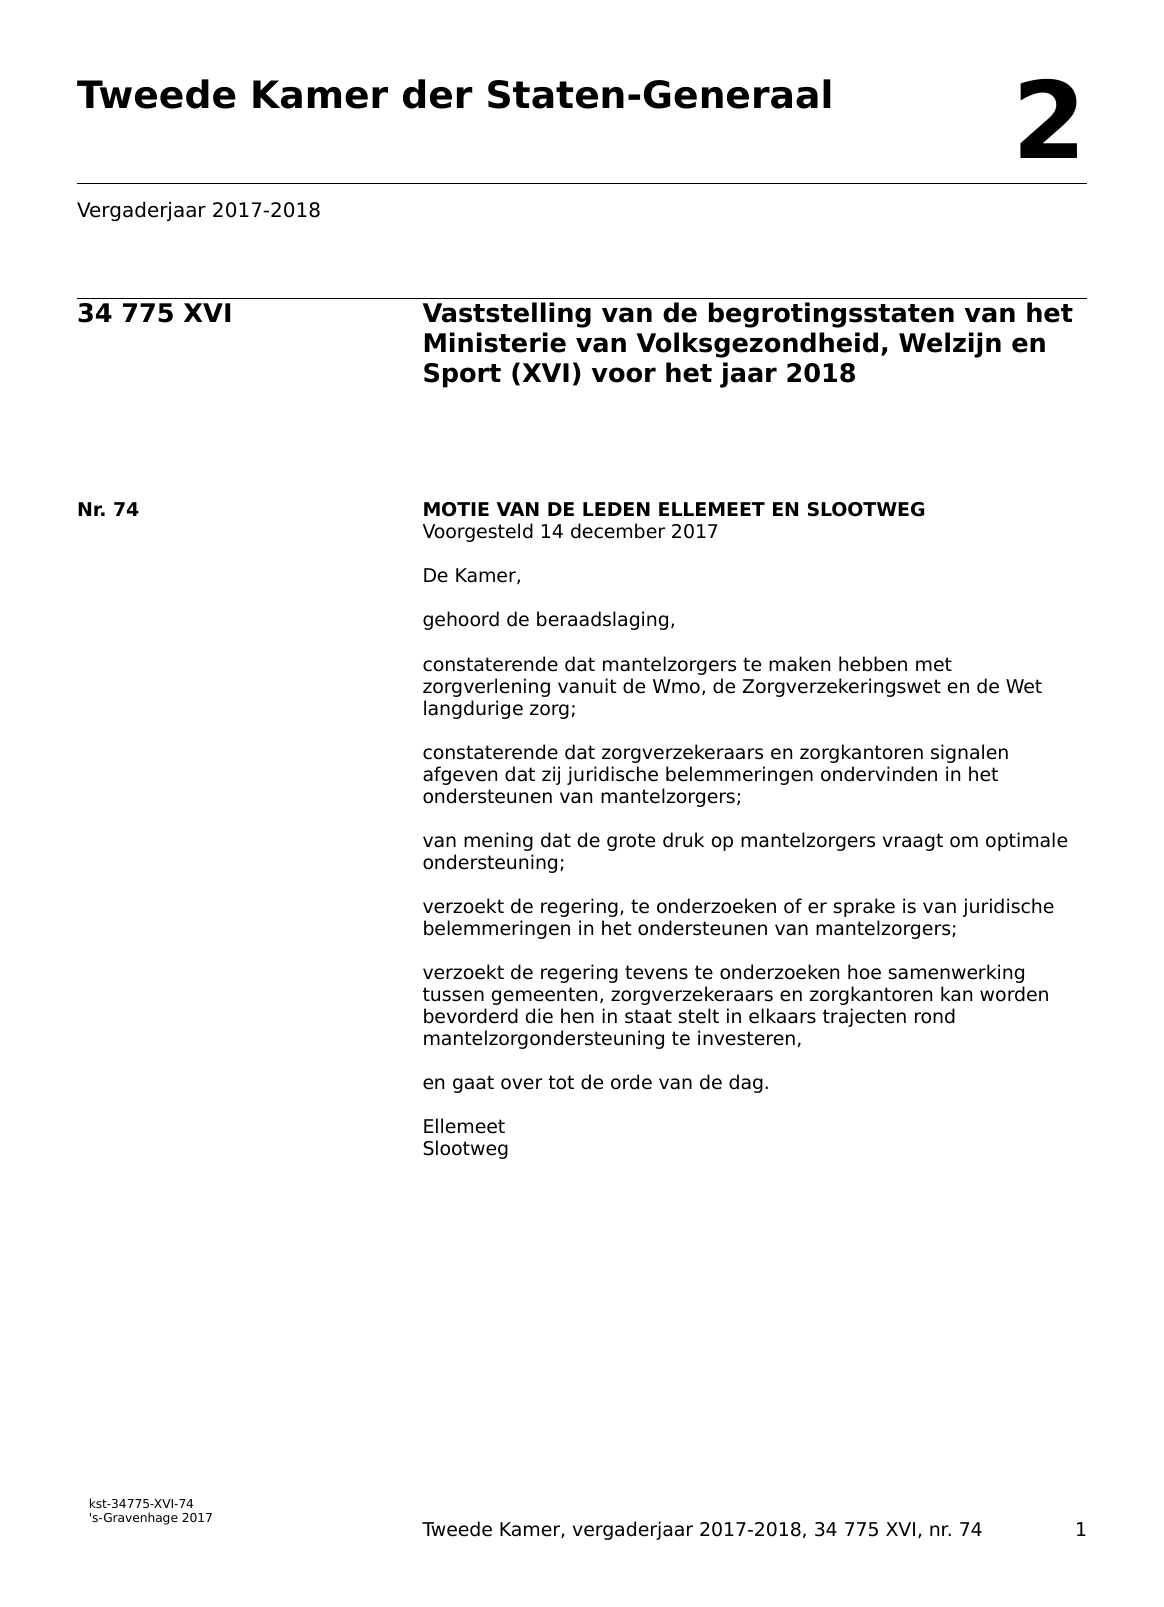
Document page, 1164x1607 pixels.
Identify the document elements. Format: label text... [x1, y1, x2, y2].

text en gaat over tot de orde van de dag. [422, 1072, 1087, 1094]
table_header 2 [886, 59, 1087, 183]
text Voorgesteld 14 december 2017 [422, 521, 1087, 543]
subtitle 34 775 XVI Vaststelling van de begrotingsstaten van het Ministerie van Volksgezondheid, Welzijn en Sport (XVI) voor het jaar 2018 [77, 299, 1087, 388]
text constaterende dat zorgverzekeraars en zorgkantoren signalen afgeven dat zij juridische belemmeringen ondervinden in het ondersteunen van mantelzorgers; [422, 742, 1087, 808]
text Ellemeet [422, 1116, 1087, 1138]
text 's-Gravenhage 2017 [88, 1511, 323, 1525]
table_cell Vergaderjaar 2017-2018 [77, 184, 1087, 298]
text kst-34775-XVI-74 [88, 1497, 323, 1511]
text verzoekt de regering, te onderzoeken of er sprake is van juridische belemmeringen in het ondersteunen van mantelzorgers; [422, 896, 1087, 940]
text gehoord de beraadslaging, [422, 609, 1087, 631]
text constaterende dat mantelzorgers te maken hebben met zorgverlening vanuit de Wmo, de Zorgverzekeringswet en de Wet langdurige zorg; [422, 653, 1087, 719]
text verzoekt de regering tevens te onderzoeken hoe samenwerking tussen gemeenten, zorgverzekeraars en zorgkantoren kan worden bevorderd die hen in staat stelt in elkaars trajecten rond mantelzorgondersteuning te investeren, [422, 962, 1087, 1050]
subtitle Nr. 74 MOTIE VAN DE LEDEN ELLEMEET EN SLOOTWEG [77, 499, 1087, 521]
text Slootweg [422, 1138, 1087, 1160]
table_header Tweede Kamer der Staten-Generaal [77, 59, 886, 183]
text De Kamer, [422, 565, 1087, 587]
text van mening dat de grote druk op mantelzorgers vraagt om optimale ondersteuning; [422, 830, 1087, 874]
